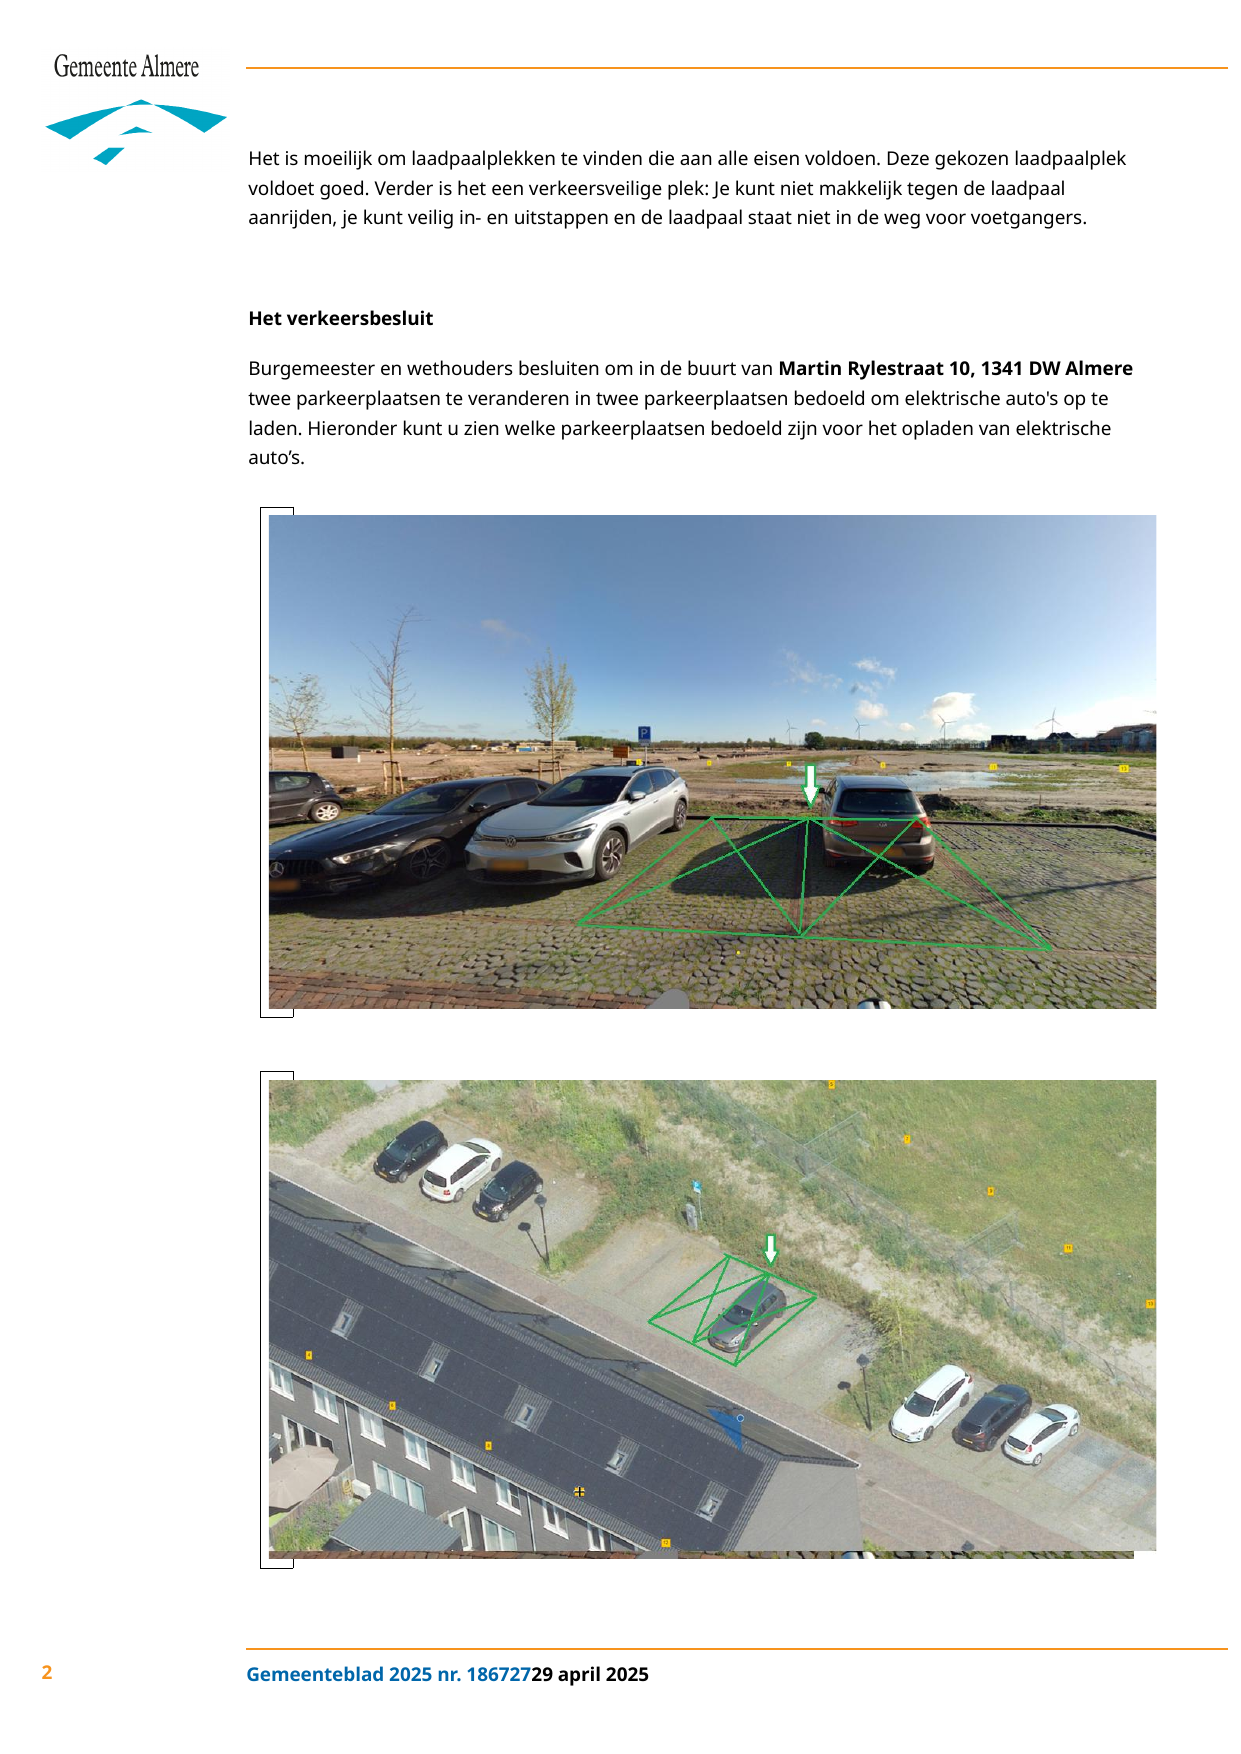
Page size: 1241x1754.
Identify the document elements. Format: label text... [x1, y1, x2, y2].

picture [268, 1080, 1157, 1559]
picture [41, 47, 231, 172]
picture [268, 515, 1157, 1009]
text Burgemeester en wethouders besluiten om in de buurt van Martin Rylestraat 10, 1341 DW Almere twee parkeerplaatsen te veranderen in twee parkeerplaatsen bedoeld om elektrische auto's op te laden. Hieronder kunt u zien welke parkeerplaatsen bedoeld zijn voor het opladen van elektrische auto’s. [248, 356, 1152, 470]
text Het verkeersbesluit [248, 305, 1152, 331]
text Het is moeilijk om laadpaalplekken te vinden die aan alle eisen voldoen. Deze gekozen laadpaalplek voldoet goed. Verder is het een verkeersveilige plek: Je kunt niet makkelijk tegen de laadpaal aanrijden, je kunt veilig in- en uitstappen en de laadpaal staat niet in de weg voor voetgangers. [248, 145, 1152, 230]
